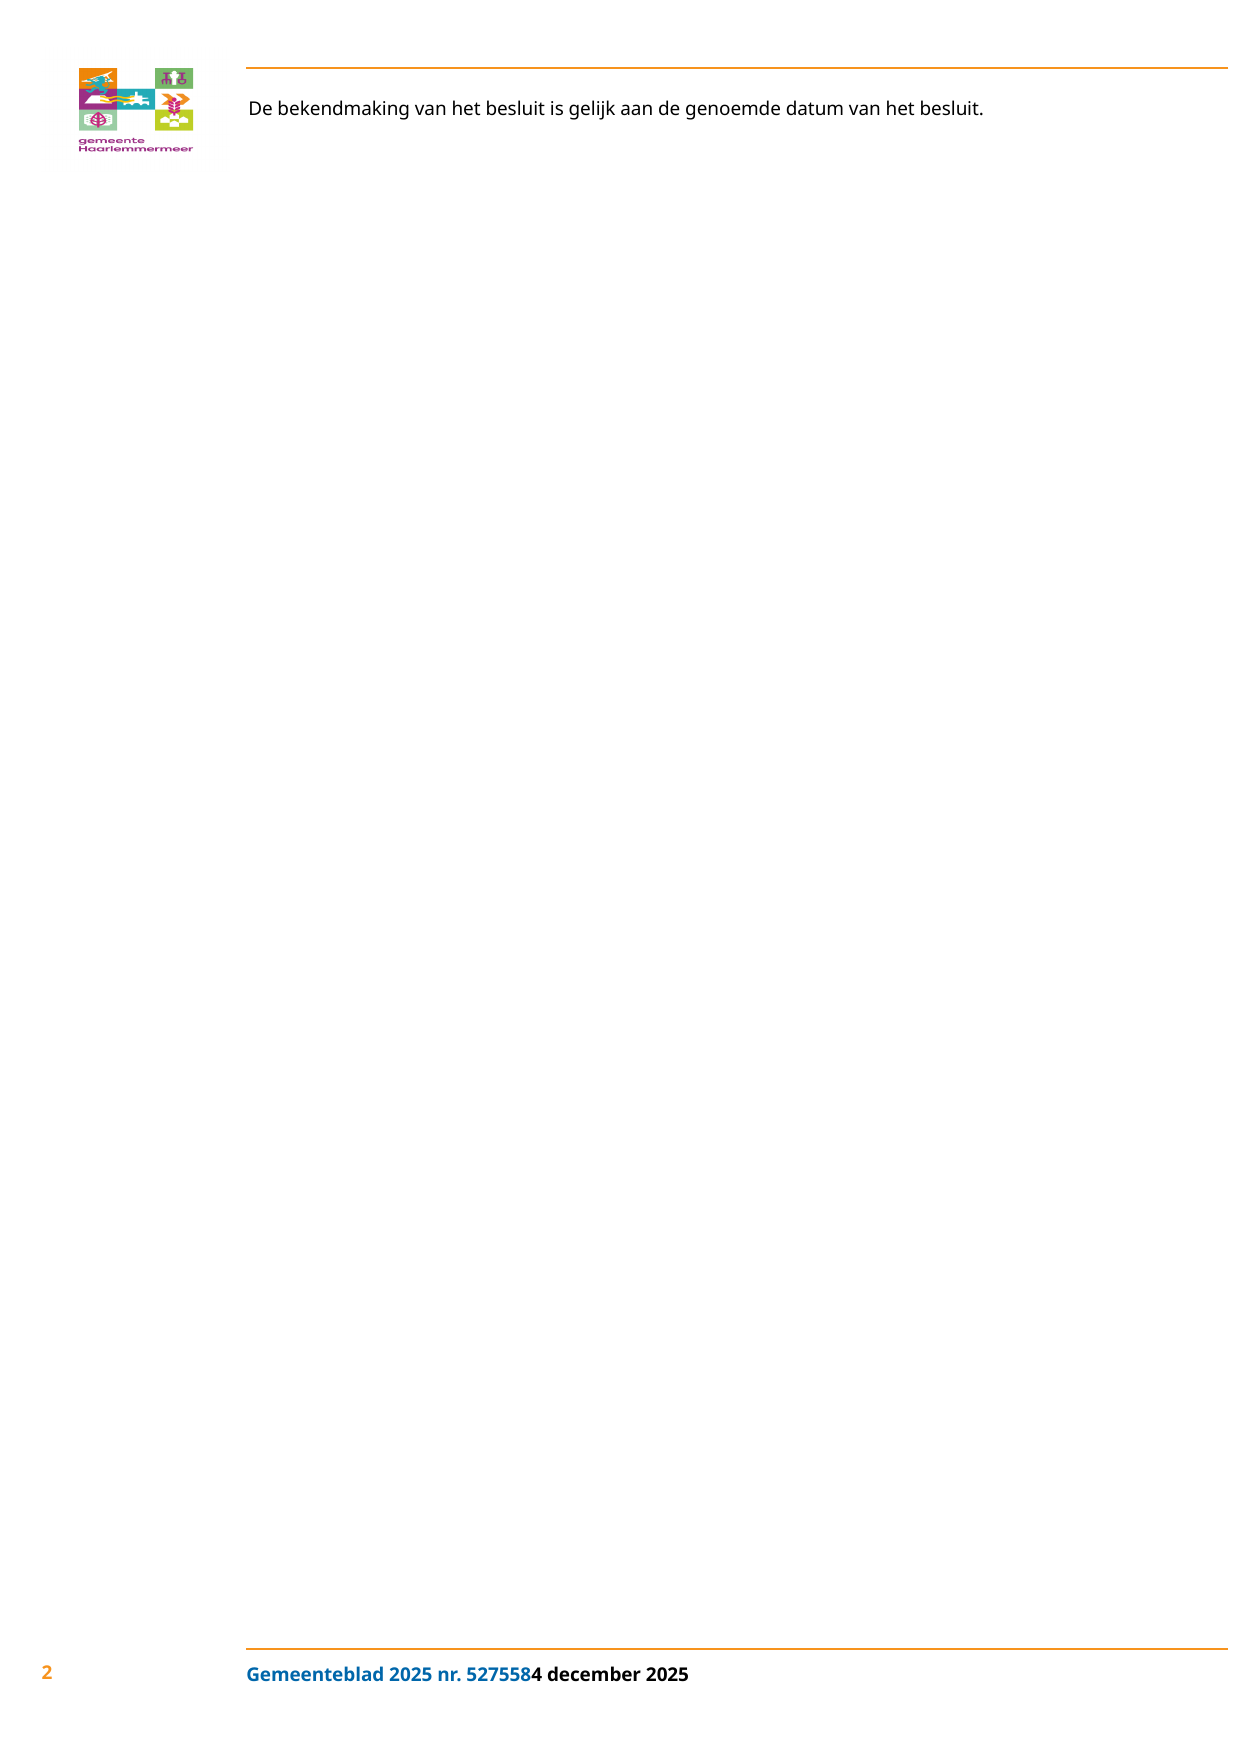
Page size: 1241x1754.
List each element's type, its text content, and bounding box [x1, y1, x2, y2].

text De bekendmaking van het besluit is gelijk aan de genoemde datum van het besluit. [248, 95, 1152, 121]
picture [41, 47, 231, 172]
